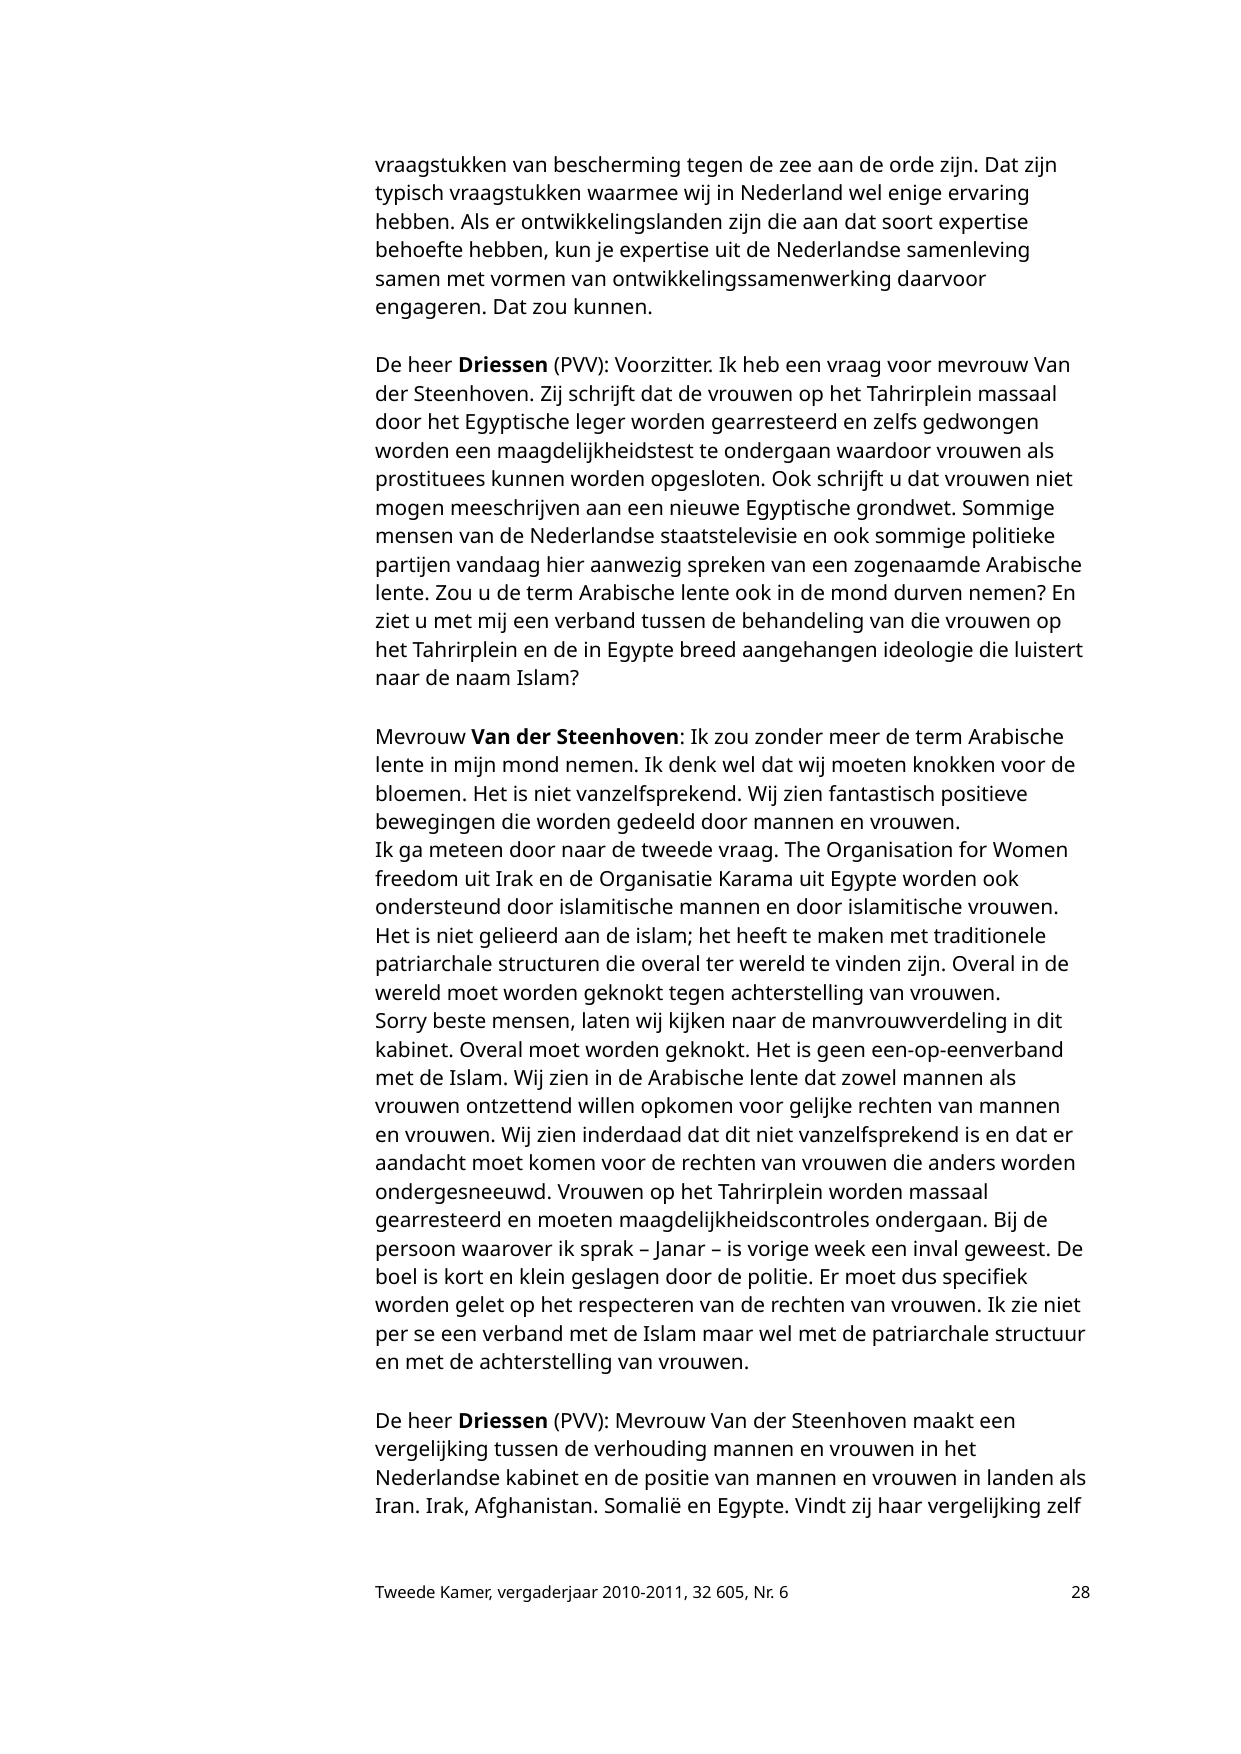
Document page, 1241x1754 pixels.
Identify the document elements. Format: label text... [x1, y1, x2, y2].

text Sorry beste mensen, laten wij kijken naar de manvrouwverdeling in dit kabinet. Overal moet worden geknokt. Het is geen een-op-eenverband met de Islam. Wij zien in de Arabische lente dat zowel mannen als vrouwen ontzettend willen opkomen voor gelijke rechten van mannen en vrouwen. Wij zien inderdaad dat dit niet vanzelfsprekend is en dat er aandacht moet komen voor de rechten van vrouwen die anders worden ondergesneeuwd. Vrouwen op het Tahrirplein worden massaal gearresteerd en moeten maagdelijkheidscontroles ondergaan. Bij de persoon waarover ik sprak – Janar – is vorige week een inval geweest. De boel is kort en klein geslagen door de politie. Er moet dus specifiek worden gelet op het respecteren van de rechten van vrouwen. Ik zie niet per se een verband met de Islam maar wel met de patriarchale structuur en met de achterstelling van vrouwen. [375, 1006, 1090, 1376]
text vraagstukken van bescherming tegen de zee aan de orde zijn. Dat zijn typisch vraagstukken waarmee wij in Nederland wel enige ervaring hebben. Als er ontwikkelingslanden zijn die aan dat soort expertise behoefte hebben, kun je expertise uit de Nederlandse samenleving samen met vormen van ontwikkelingssamenwerking daarvoor engageren. Dat zou kunnen. [375, 150, 1090, 321]
text De heer Driessen (PVV): Mevrouw Van der Steenhoven maakt een vergelijking tussen de verhouding mannen en vrouwen in het Nederlandse kabinet en de positie van mannen en vrouwen in landen als Iran. Irak, Afghanistan. Somalië en Egypte. Vindt zij haar vergelijking zelf [375, 1406, 1090, 1520]
text Ik ga meteen door naar de tweede vraag. The Organisation for Women freedom uit Irak en de Organisatie Karama uit Egypte worden ook ondersteund door islamitische mannen en door islamitische vrouwen. Het is niet gelieerd aan de islam; het heeft te maken met traditionele patriarchale structuren die overal ter wereld te vinden zijn. Overal in de wereld moet worden geknokt tegen achterstelling van vrouwen. [375, 836, 1090, 1006]
text De heer Driessen (PVV): Voorzitter. Ik heb een vraag voor mevrouw Van der Steenhoven. Zij schrijft dat de vrouwen op het Tahrirplein massaal door het Egyptische leger worden gearresteerd en zelfs gedwongen worden een maagdelijkheidstest te ondergaan waardoor vrouwen als prostituees kunnen worden opgesloten. Ook schrijft u dat vrouwen niet mogen meeschrijven aan een nieuwe Egyptische grondwet. Sommige mensen van de Nederlandse staatstelevisie en ook sommige politieke partijen vandaag hier aanwezig spreken van een zogenaamde Arabische lente. Zou u de term Arabische lente ook in de mond durven nemen? En ziet u met mij een verband tussen de behandeling van die vrouwen op het Tahrirplein en de in Egypte breed aangehangen ideologie die luistert naar de naam Islam? [375, 351, 1090, 692]
text Mevrouw Van der Steenhoven: Ik zou zonder meer de term Arabische lente in mijn mond nemen. Ik denk wel dat wij moeten knokken voor de bloemen. Het is niet vanzelfsprekend. Wij zien fantastisch positieve bewegingen die worden gedeeld door mannen en vrouwen. [375, 722, 1090, 836]
